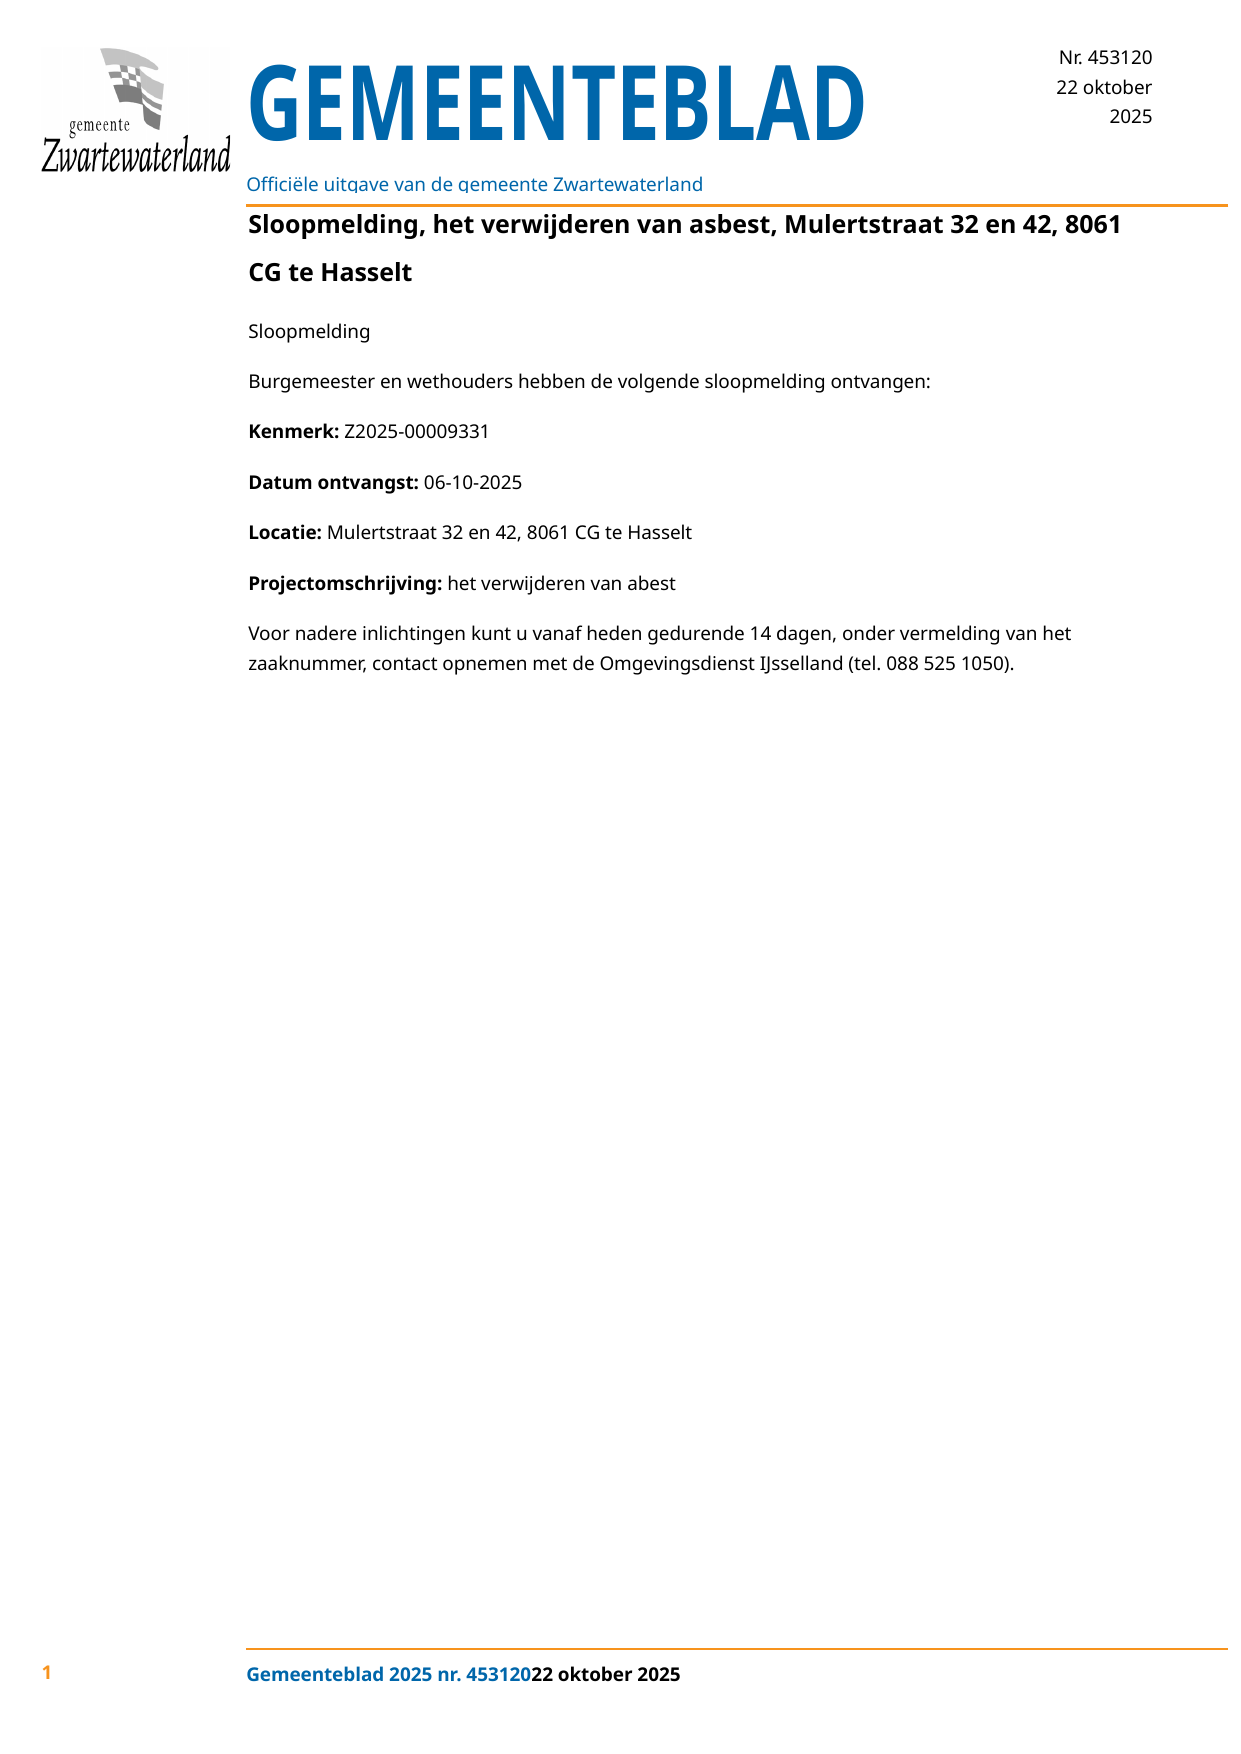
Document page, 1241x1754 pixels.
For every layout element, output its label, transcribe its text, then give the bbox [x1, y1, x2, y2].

text Projectomschrijving: het verwijderen van abest [248, 570, 1152, 596]
text Datum ontvangst: 06-10-2025 [248, 469, 1152, 495]
text Burgemeester en wethouders hebben de volgende sloopmelding ontvangen: [248, 368, 1152, 394]
text Sloopmelding [248, 318, 1152, 344]
text Locatie: Mulertstraat 32 en 42, 8061 CG te Hasselt [248, 519, 1152, 545]
text Kenmerk: Z2025-00009331 [248, 419, 1152, 444]
text Sloopmelding, het verwijderen van asbest, Mulertstraat 32 en 42, 8061 CG te Hasselt [248, 207, 1152, 288]
picture [41, 47, 231, 172]
text Voor nadere inlichtingen kunt u vanaf heden gedurende 14 dagen, onder vermelding van het zaaknummer, contact opnemen met de Omgevingsdienst IJsselland (tel. 088 525 1050). [248, 620, 1152, 676]
